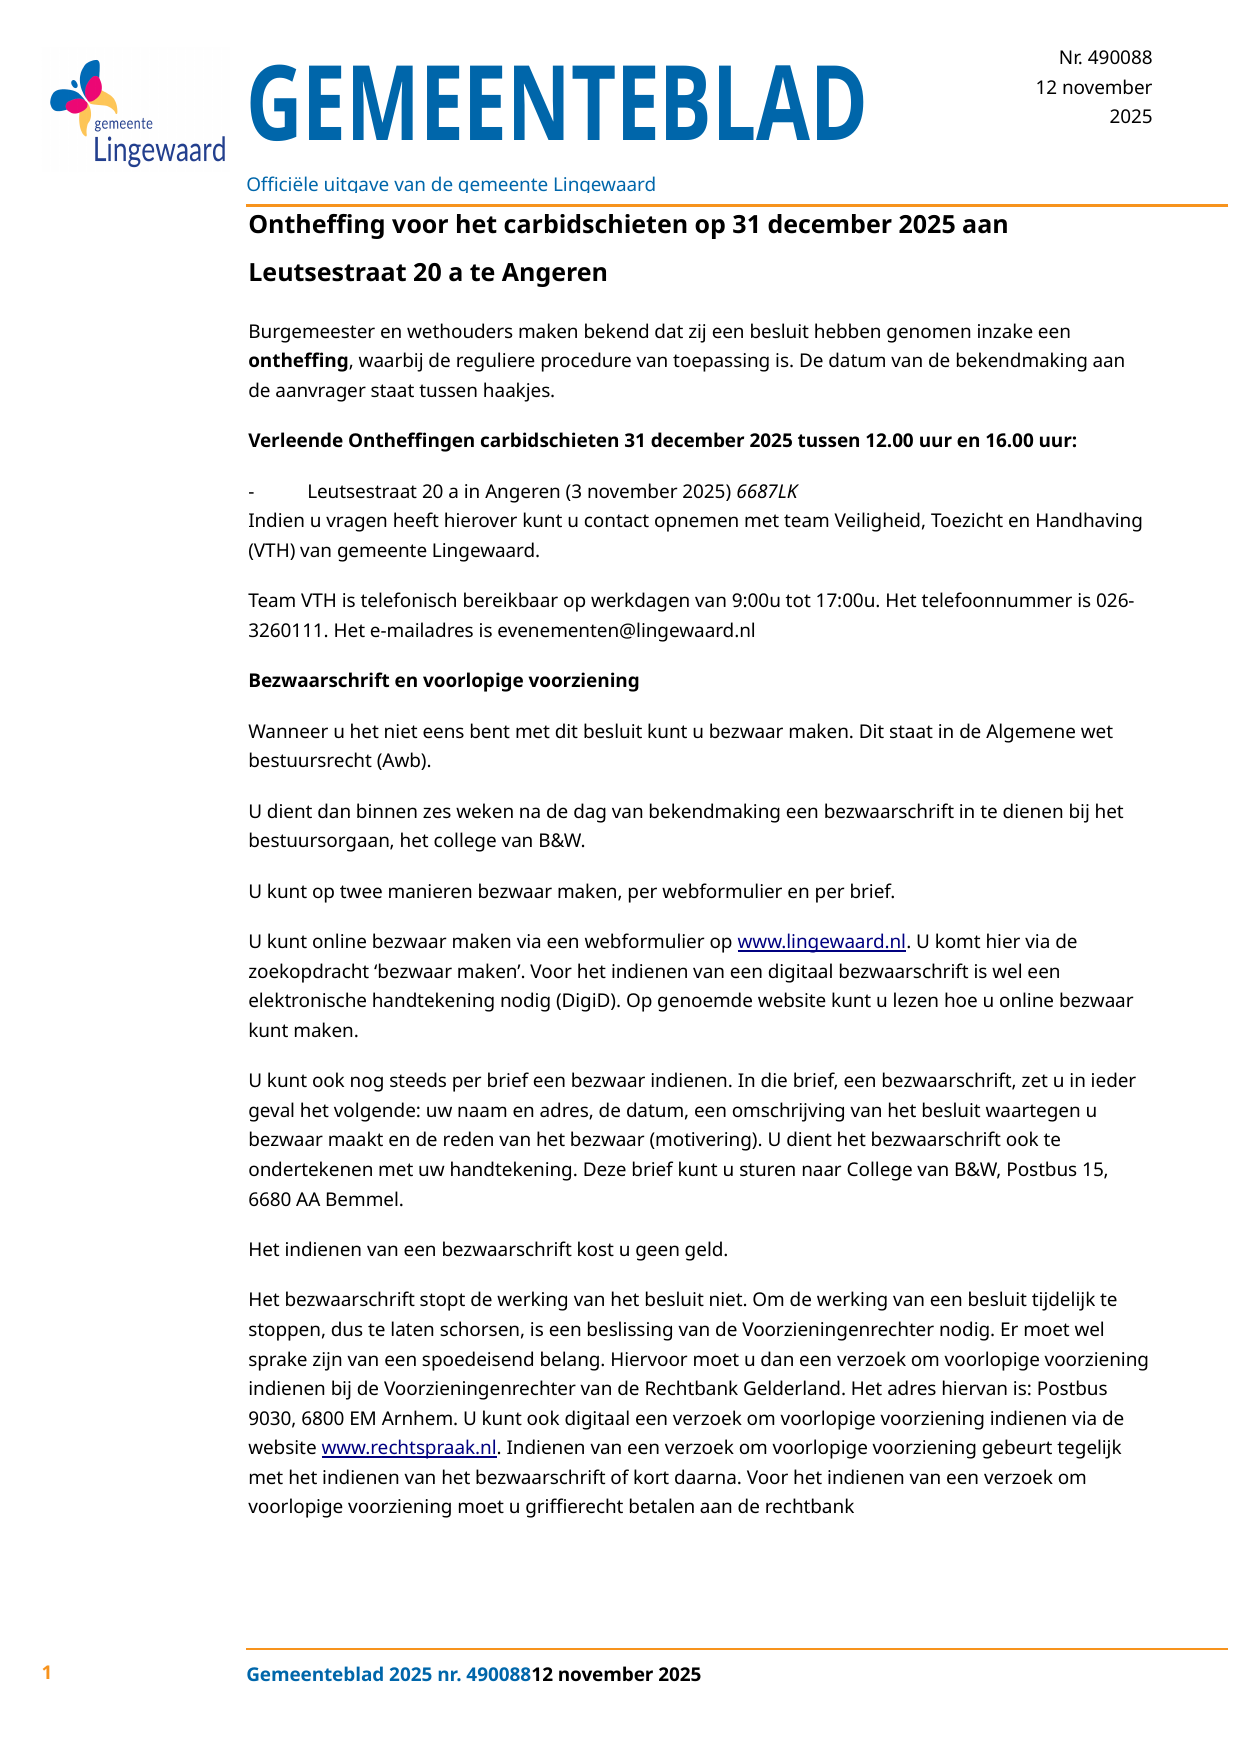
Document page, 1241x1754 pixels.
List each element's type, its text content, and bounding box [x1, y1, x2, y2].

text Ontheffing voor het carbidschieten op 31 december 2025 aan Leutsestraat 20 a te Angeren [248, 207, 1152, 288]
list Leutsestraat 20 a in Angeren (3 november 2025) 6687LK [248, 478, 1152, 504]
text Het indienen van een bezwaarschrift kost u geen geld. [248, 1236, 1152, 1262]
text U kunt op twee manieren bezwaar maken, per webformulier en per brief. [248, 878, 1152, 904]
text Wanneer u het niet eens bent met dit besluit kunt u bezwaar maken. Dit staat in de Algemene wet bestuursrecht (Awb). [248, 718, 1152, 773]
text Verleende Ontheffingen carbidschieten 31 december 2025 tussen 12.00 uur en 16.00 uur: [248, 427, 1152, 453]
text U kunt online bezwaar maken via een webformulier op www.lingewaard.nl. U komt hier via de zoekopdracht ‘bezwaar maken’. Voor het indienen van een digitaal bezwaarschrift is wel een elektronische handtekening nodig (DigiD). Op genoemde website kunt u lezen hoe u online bezwaar kunt maken. [248, 928, 1152, 1043]
text Team VTH is telefonisch bereikbaar op werkdagen van 9:00u tot 17:00u. Het telefoonnummer is 026-3260111. Het e-mailadres is evenementen@lingewaard.nl [248, 587, 1152, 643]
text U kunt ook nog steeds per brief een bezwaar indienen. In die brief, een bezwaarschrift, zet u in ieder geval het volgende: uw naam en adres, de datum, een omschrijving van het besluit waartegen u bezwaar maakt en de reden van het bezwaar (motivering). U dient het bezwaarschrift ook te ondertekenen met uw handtekening. Deze brief kunt u sturen naar College van B&W, Postbus 15, 6680 AA Bemmel. [248, 1067, 1152, 1212]
text Het bezwaarschrift stopt de werking van het besluit niet. Om de werking van een besluit tijdelijk te stoppen, dus te laten schorsen, is een beslissing van de Voorzieningenrechter nodig. Er moet wel sprake zijn van een spoedeisend belang. Hiervoor moet u dan een verzoek om voorlopige voorziening indienen bij de Voorzieningenrechter van de Rechtbank Gelderland. Het adres hiervan is: Postbus 9030, 6800 EM Arnhem. U kunt ook digitaal een verzoek om voorlopige voorziening indienen via de website www.rechtspraak.nl. Indienen van een verzoek om voorlopige voorziening gebeurt tegelijk met het indienen van het bezwaarschrift of kort daarna. Voor het indienen van een verzoek om voorlopige voorziening moet u griffierecht betalen aan de rechtbank [248, 1287, 1152, 1519]
text Indien u vragen heeft hierover kunt u contact opnemen met team Veiligheid, Toezicht en Handhaving (VTH) van gemeente Lingewaard. [248, 507, 1152, 563]
picture [41, 47, 231, 172]
text Burgemeester en wethouders maken bekend dat zij een besluit hebben genomen inzake een ontheffing, waarbij de reguliere procedure van toepassing is. De datum van de bekendmaking aan de aanvrager staat tussen haakjes. [248, 318, 1152, 403]
text U dient dan binnen zes weken na de dag van bekendmaking een bezwaarschrift in te dienen bij het bestuursorgaan, het college van B&W. [248, 798, 1152, 853]
text Bezwaarschrift en voorlopige voorziening [248, 667, 1152, 693]
